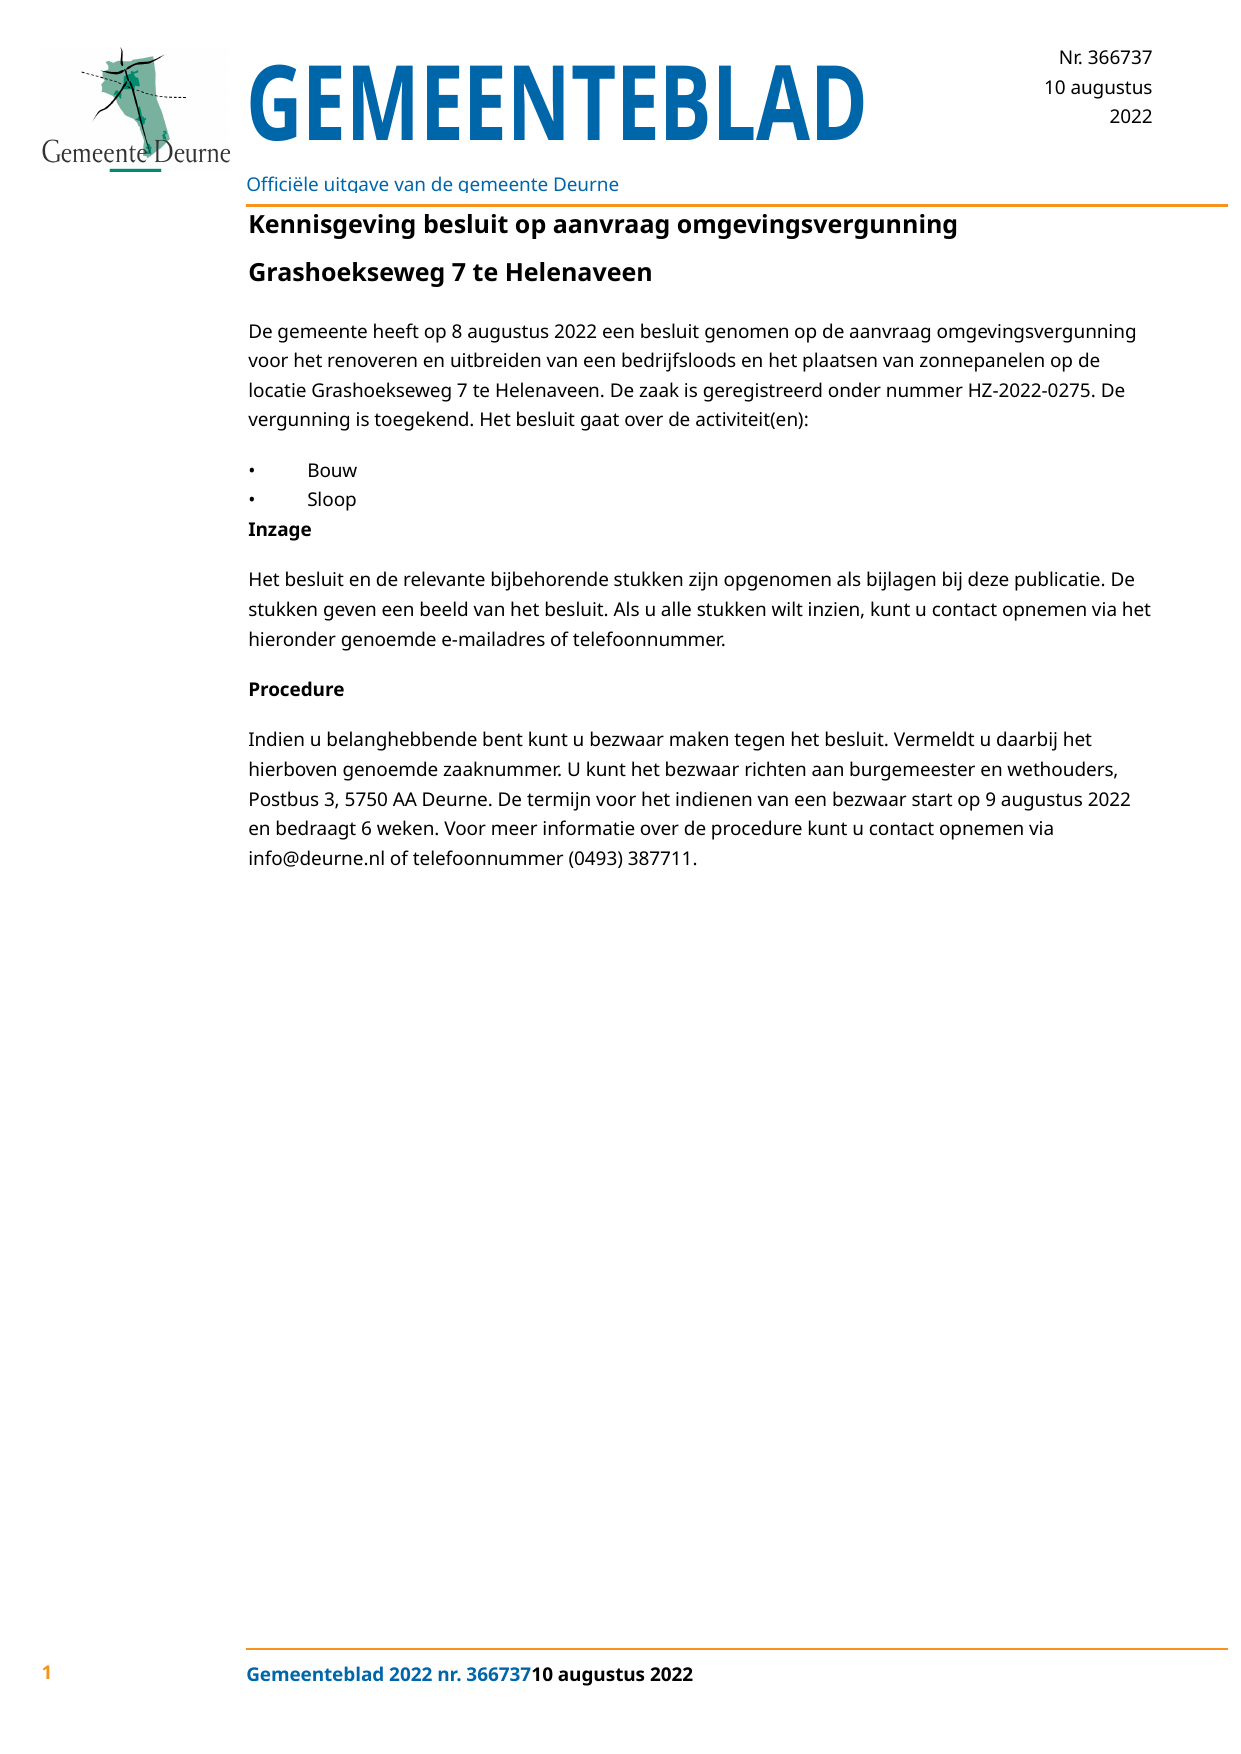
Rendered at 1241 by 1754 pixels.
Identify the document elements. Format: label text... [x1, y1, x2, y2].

text Inzage [248, 516, 1152, 542]
text Indien u belanghebbende bent kunt u bezwaar maken tegen het besluit. Vermeldt u daarbij het hierboven genoemde zaaknummer. U kunt het bezwaar richten aan burgemeester en wethouders, Postbus 3, 5750 AA Deurne. De termijn voor het indienen van een bezwaar start op 9 augustus 2022 en bedraagt 6 weken. Voor meer informatie over de procedure kunt u contact opnemen via info@deurne.nl of telefoonnummer (0493) 387711. [248, 727, 1152, 871]
text Kennisgeving besluit op aanvraag omgevingsvergunning Grashoekseweg 7 te Helenaveen [248, 207, 1152, 288]
list Sloop [248, 487, 1152, 512]
text Procedure [248, 676, 1152, 702]
list Bouw [248, 457, 1152, 483]
picture [41, 47, 231, 172]
text De gemeente heeft op 8 augustus 2022 een besluit genomen op de aanvraag omgevingsvergunning voor het renoveren en uitbreiden van een bedrijfsloods en het plaatsen van zonnepanelen op de locatie Grashoekseweg 7 te Helenaveen. De zaak is geregistreerd onder nummer HZ-2022-0275. De vergunning is toegekend. Het besluit gaat over de activiteit(en): [248, 318, 1152, 432]
text Het besluit en de relevante bijbehorende stukken zijn opgenomen als bijlagen bij deze publicatie. De stukken geven een beeld van het besluit. Als u alle stukken wilt inzien, kunt u contact opnemen via het hieronder genoemde e-mailadres of telefoonnummer. [248, 567, 1152, 652]
